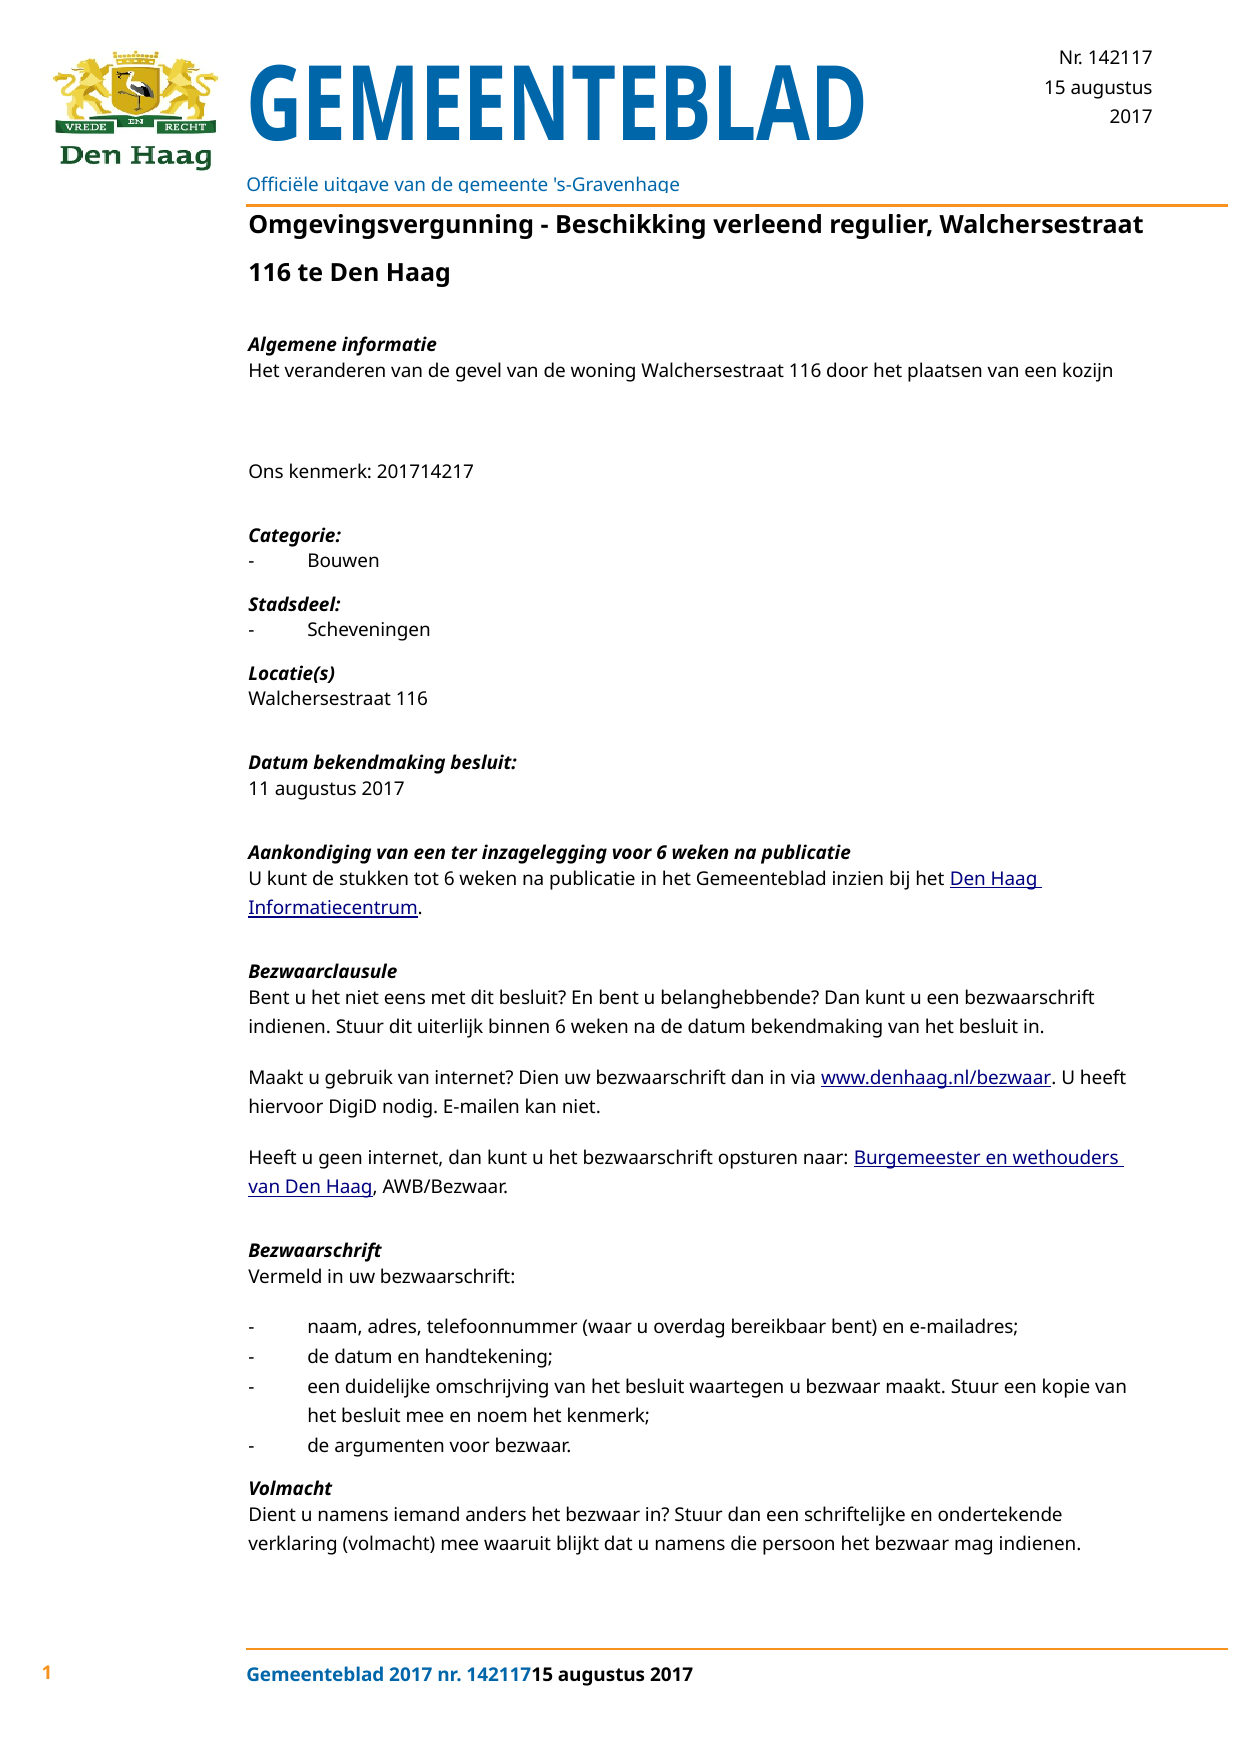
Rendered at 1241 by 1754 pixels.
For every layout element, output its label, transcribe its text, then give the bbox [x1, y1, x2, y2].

text 11 augustus 2017 [248, 775, 1152, 801]
text Locatie(s) [248, 660, 1152, 685]
list een duidelijke omschrijving van het besluit waartegen u bezwaar maakt. Stuur een kopie van het besluit mee en noem het kenmerk; [248, 1373, 1152, 1428]
text Aankondiging van een ter inzagelegging voor 6 weken na publicatie [248, 839, 1152, 865]
list Scheveningen [248, 617, 1152, 642]
list Bouwen [248, 548, 1152, 573]
picture [41, 47, 231, 172]
text Datum bekendmaking besluit: [248, 749, 1152, 775]
text Volmacht [248, 1475, 1152, 1501]
text Categorie: [248, 522, 1152, 548]
text Walchersestraat 116 [248, 685, 1152, 711]
text Stadsdeel: [248, 591, 1152, 617]
text Algemene informatie [248, 331, 1152, 357]
text Heeft u geen internet, dan kunt u het bezwaarschrift opsturen naar: Burgemeester en wethouders van Den Haag, AWB/Bezwaar. [248, 1144, 1152, 1199]
list naam, adres, telefoonnummer (waar u overdag bereikbaar bent) en e-mailadres; [248, 1314, 1152, 1339]
text Bent u het niet eens met dit besluit? En bent u belanghebbende? Dan kunt u een bezwaarschrift indienen. Stuur dit uiterlijk binnen 6 weken na de datum bekendmaking van het besluit in. [248, 984, 1152, 1039]
text Maakt u gebruik van internet? Dien uw bezwaarschrift dan in via www.denhaag.nl/bezwaar. U heeft hiervoor DigiD nodig. E-mailen kan niet. [248, 1064, 1152, 1119]
text Bezwaarclausule [248, 958, 1152, 984]
text Bezwaarschrift [248, 1238, 1152, 1263]
text Het veranderen van de gevel van de woning Walchersestraat 116 door het plaatsen van een kozijn [248, 357, 1152, 383]
text U kunt de stukken tot 6 weken na publicatie in het Gemeenteblad inzien bij het Den Haag Informatiecentrum. [248, 865, 1152, 920]
list de argumenten voor bezwaar. [248, 1432, 1152, 1458]
text Dient u namens iemand anders het bezwaar in? Stuur dan een schriftelijke en ondertekende verklaring (volmacht) mee waaruit blijkt dat u namens die persoon het bezwaar mag indienen. [248, 1501, 1152, 1556]
text Omgevingsvergunning - Beschikking verleend regulier, Walchersestraat 116 te Den Haag [248, 207, 1152, 288]
text Vermeld in uw bezwaarschrift: [248, 1263, 1152, 1289]
text Ons kenmerk: 201714217 [248, 458, 1152, 484]
list de datum en handtekening; [248, 1343, 1152, 1369]
